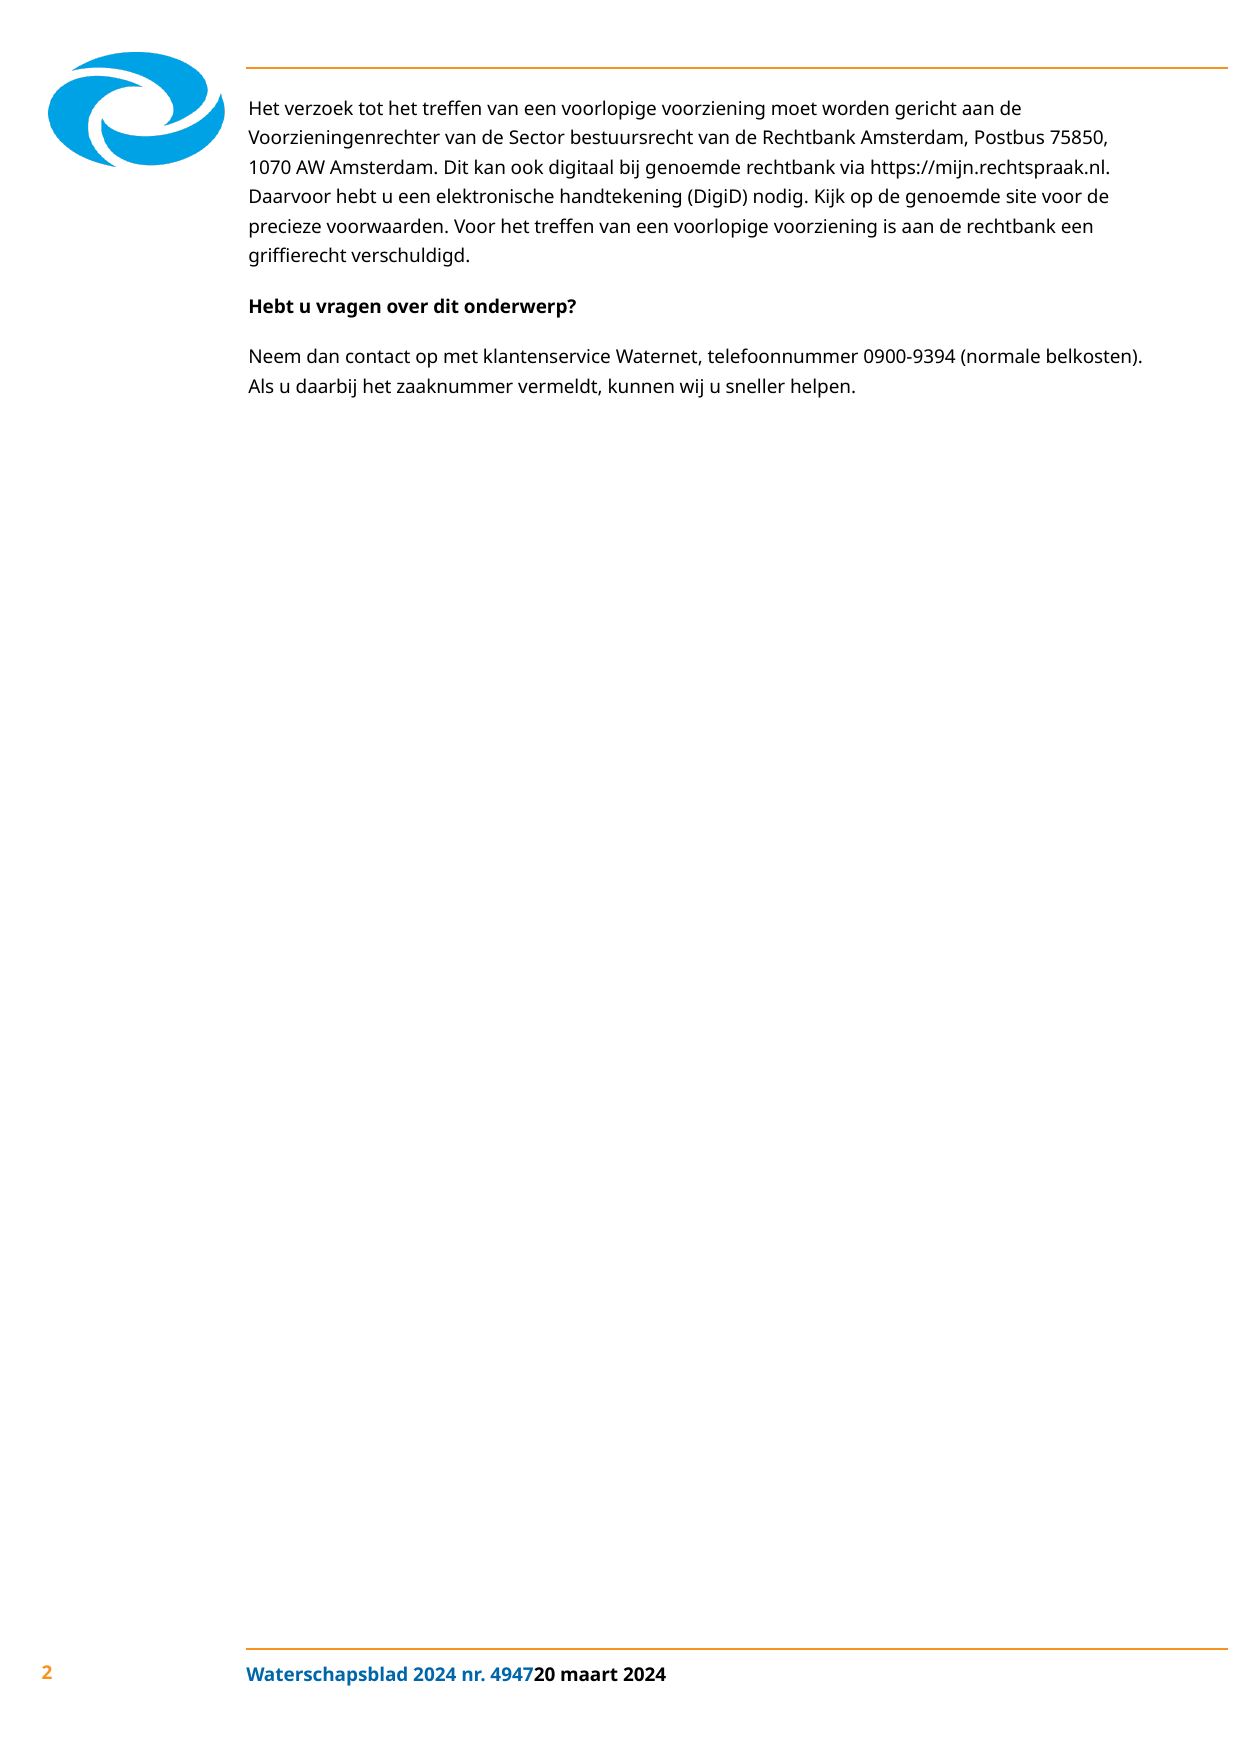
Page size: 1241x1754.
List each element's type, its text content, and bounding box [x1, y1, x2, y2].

text Hebt u vragen over dit onderwerp? [248, 293, 1152, 319]
text Neem dan contact op met klantenservice Waternet, telefoonnummer 0900-9394 (normale belkosten). Als u daarbij het zaaknummer vermeldt, kunnen wij u sneller helpen. [248, 343, 1152, 399]
text Het verzoek tot het treffen van een voorlopige voorziening moet worden gericht aan de Voorzieningenrechter van de Sector bestuursrecht van de Rechtbank Amsterdam, Postbus 75850, 1070 AW Amsterdam. Dit kan ook digitaal bij genoemde rechtbank via https://mijn.rechtspraak.nl. Daarvoor hebt u een elektronische handtekening (DigiD) nodig. Kijk op de genoemde site voor de precieze voorwaarden. Voor het treffen van een voorlopige voorziening is aan de rechtbank een griffierecht verschuldigd. [248, 95, 1152, 268]
picture [41, 47, 231, 172]
